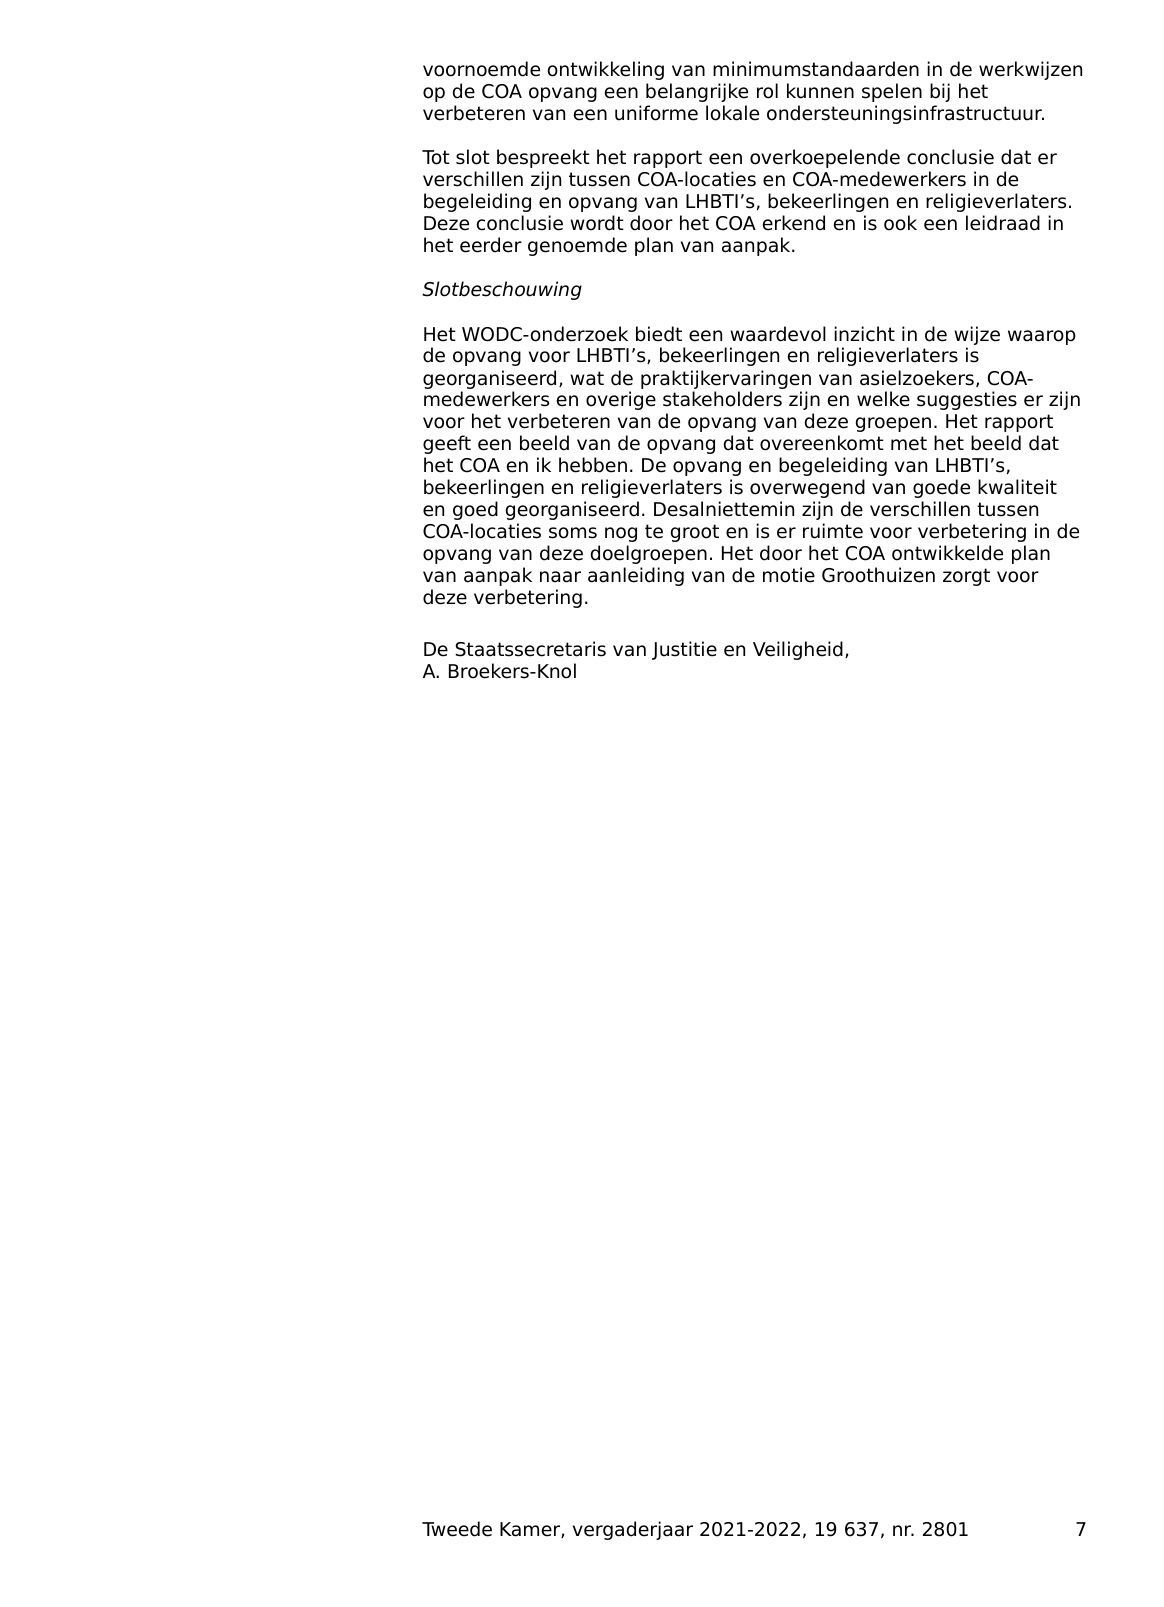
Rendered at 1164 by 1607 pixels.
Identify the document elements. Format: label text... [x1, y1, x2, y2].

subtitle Slotbeschouwing [422, 279, 1087, 301]
text Het WODC-onderzoek biedt een waardevol inzicht in de wijze waarop de opvang voor LHBTI’s, bekeerlingen en religieverlaters is georganiseerd, wat de praktijkervaringen van asielzoekers, COA-medewerkers en overige stakeholders zijn en welke suggesties er zijn voor het verbeteren van de opvang van deze groepen. Het rapport geeft een beeld van de opvang dat overeenkomt met het beeld dat het COA en ik hebben. De opvang en begeleiding van LHBTI’s, bekeerlingen en religieverlaters is overwegend van goede kwaliteit en goed georganiseerd. Desalniettemin zijn de verschillen tussen COA-locaties soms nog te groot en is er ruimte voor verbetering in de opvang van deze doelgroepen. Het door het COA ontwikkelde plan van aanpak naar aanleiding van de motie Groothuizen zorgt voor deze verbetering. [422, 323, 1087, 609]
text Tot slot bespreekt het rapport een overkoepelende conclusie dat er verschillen zijn tussen COA-locaties en COA-medewerkers in de begeleiding en opvang van LHBTI’s, bekeerlingen en religieverlaters. Deze conclusie wordt door het COA erkend en is ook een leidraad in het eerder genoemde plan van aanpak. [422, 147, 1087, 257]
text voornoemde ontwikkeling van minimumstandaarden in de werkwijzen op de COA opvang een belangrijke rol kunnen spelen bij het verbeteren van een uniforme lokale ondersteuningsinfrastructuur. [422, 59, 1087, 125]
text De Staatssecretaris van Justitie en Veiligheid, A. Broekers-Knol [422, 639, 1087, 683]
